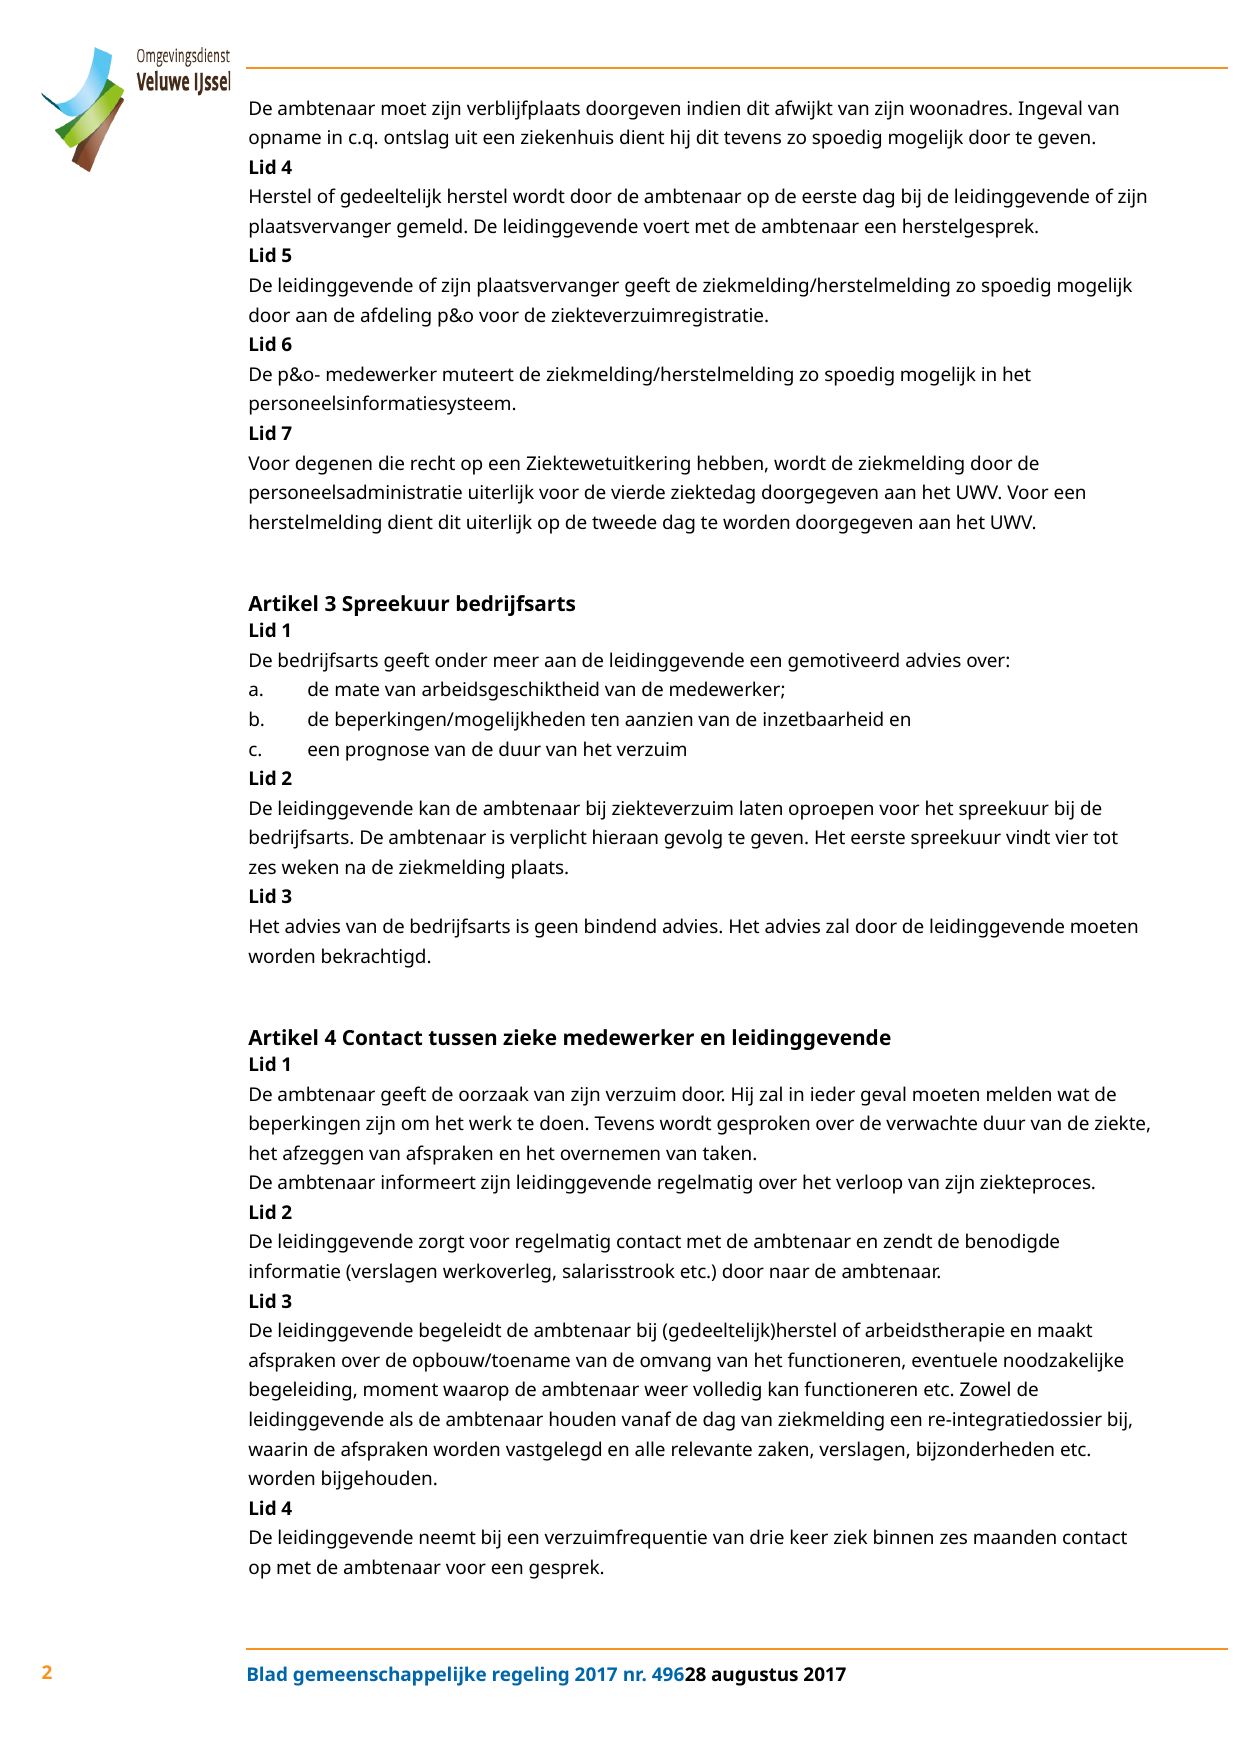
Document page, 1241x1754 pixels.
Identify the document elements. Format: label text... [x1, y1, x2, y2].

text De ambtenaar moet zijn verblijfplaats doorgeven indien dit afwijkt van zijn woonadres. Ingeval van opname in c.q. ontslag uit een ziekenhuis dient hij dit tevens zo spoedig mogelijk door te geven. [248, 95, 1152, 150]
list de mate van arbeidsgeschiktheid van de medewerker; [248, 677, 1152, 702]
text Artikel 4 Contact tussen zieke medewerker en leidinggevende [248, 1023, 1152, 1051]
list de beperkingen/mogelijkheden ten aanzien van de inzetbaarheid en [248, 706, 1152, 732]
text Lid 5 [248, 243, 1152, 268]
text Lid 4 [248, 1495, 1152, 1521]
text Lid 4 [248, 154, 1152, 180]
text De bedrijfsarts geeft onder meer aan de leidinggevende een gemotiveerd advies over: [248, 647, 1152, 673]
text De leidinggevende kan de ambtenaar bij ziekteverzuim laten oproepen voor het spreekuur bij de bedrijfsarts. De ambtenaar is verplicht hieraan gevolg te geven. Het eerste spreekuur vindt vier tot zes weken na de ziekmelding plaats. [248, 795, 1152, 880]
text Voor degenen die recht op een Ziektewetuitkering hebben, wordt de ziekmelding door de personeelsadministratie uiterlijk voor de vierde ziektedag doorgegeven aan het UWV. Voor een herstelmelding dient dit uiterlijk op de tweede dag te worden doorgegeven aan het UWV. [248, 450, 1152, 535]
text De leidinggevende of zijn plaatsvervanger geeft de ziekmelding/herstelmelding zo spoedig mogelijk door aan de afdeling p&o voor de ziekteverzuimregistratie. [248, 272, 1152, 328]
picture [41, 47, 231, 172]
text Het advies van de bedrijfsarts is geen bindend advies. Het advies zal door de leidinggevende moeten worden bekrachtigd. [248, 913, 1152, 968]
text De leidinggevende zorgt voor regelmatig contact met de ambtenaar en zendt de benodigde informatie (verslagen werkoverleg, salarisstrook etc.) door naar de ambtenaar. [248, 1229, 1152, 1284]
text De ambtenaar geeft de oorzaak van zijn verzuim door. Hij zal in ieder geval moeten melden wat de beperkingen zijn om het werk te doen. Tevens wordt gesproken over de verwachte duur van de ziekte, het afzeggen van afspraken en het overnemen van taken. [248, 1081, 1152, 1166]
text De p&o- medewerker muteert de ziekmelding/herstelmelding zo spoedig mogelijk in het personeelsinformatiesysteem. [248, 361, 1152, 416]
text Lid 2 [248, 765, 1152, 791]
text Lid 3 [248, 1288, 1152, 1314]
text Herstel of gedeeltelijk herstel wordt door de ambtenaar op de eerste dag bij de leidinggevende of zijn plaatsvervanger gemeld. De leidinggevende voert met de ambtenaar een herstelgesprek. [248, 183, 1152, 239]
text Lid 7 [248, 420, 1152, 446]
text Lid 1 [248, 1051, 1152, 1077]
text Lid 2 [248, 1199, 1152, 1225]
text Artikel 3 Spreekuur bedrijfsarts [248, 589, 1152, 617]
text Lid 6 [248, 331, 1152, 357]
text De ambtenaar informeert zijn leidinggevende regelmatig over het verloop van zijn ziekteproces. [248, 1169, 1152, 1195]
text De leidinggevende begeleidt de ambtenaar bij (gedeeltelijk)herstel of arbeidstherapie en maakt afspraken over de opbouw/toename van de omvang van het functioneren, eventuele noodzakelijke begeleiding, moment waarop de ambtenaar weer volledig kan functioneren etc. Zowel de leidinggevende als de ambtenaar houden vanaf de dag van ziekmelding een re-integratiedossier bij, waarin de afspraken worden vastgelegd en alle relevante zaken, verslagen, bijzonderheden etc. worden bijgehouden. [248, 1317, 1152, 1491]
list een prognose van de duur van het verzuim [248, 736, 1152, 761]
text Lid 1 [248, 617, 1152, 643]
text De leidinggevende neemt bij een verzuimfrequentie van drie keer ziek binnen zes maanden contact op met de ambtenaar voor een gesprek. [248, 1524, 1152, 1580]
text Lid 3 [248, 884, 1152, 909]
